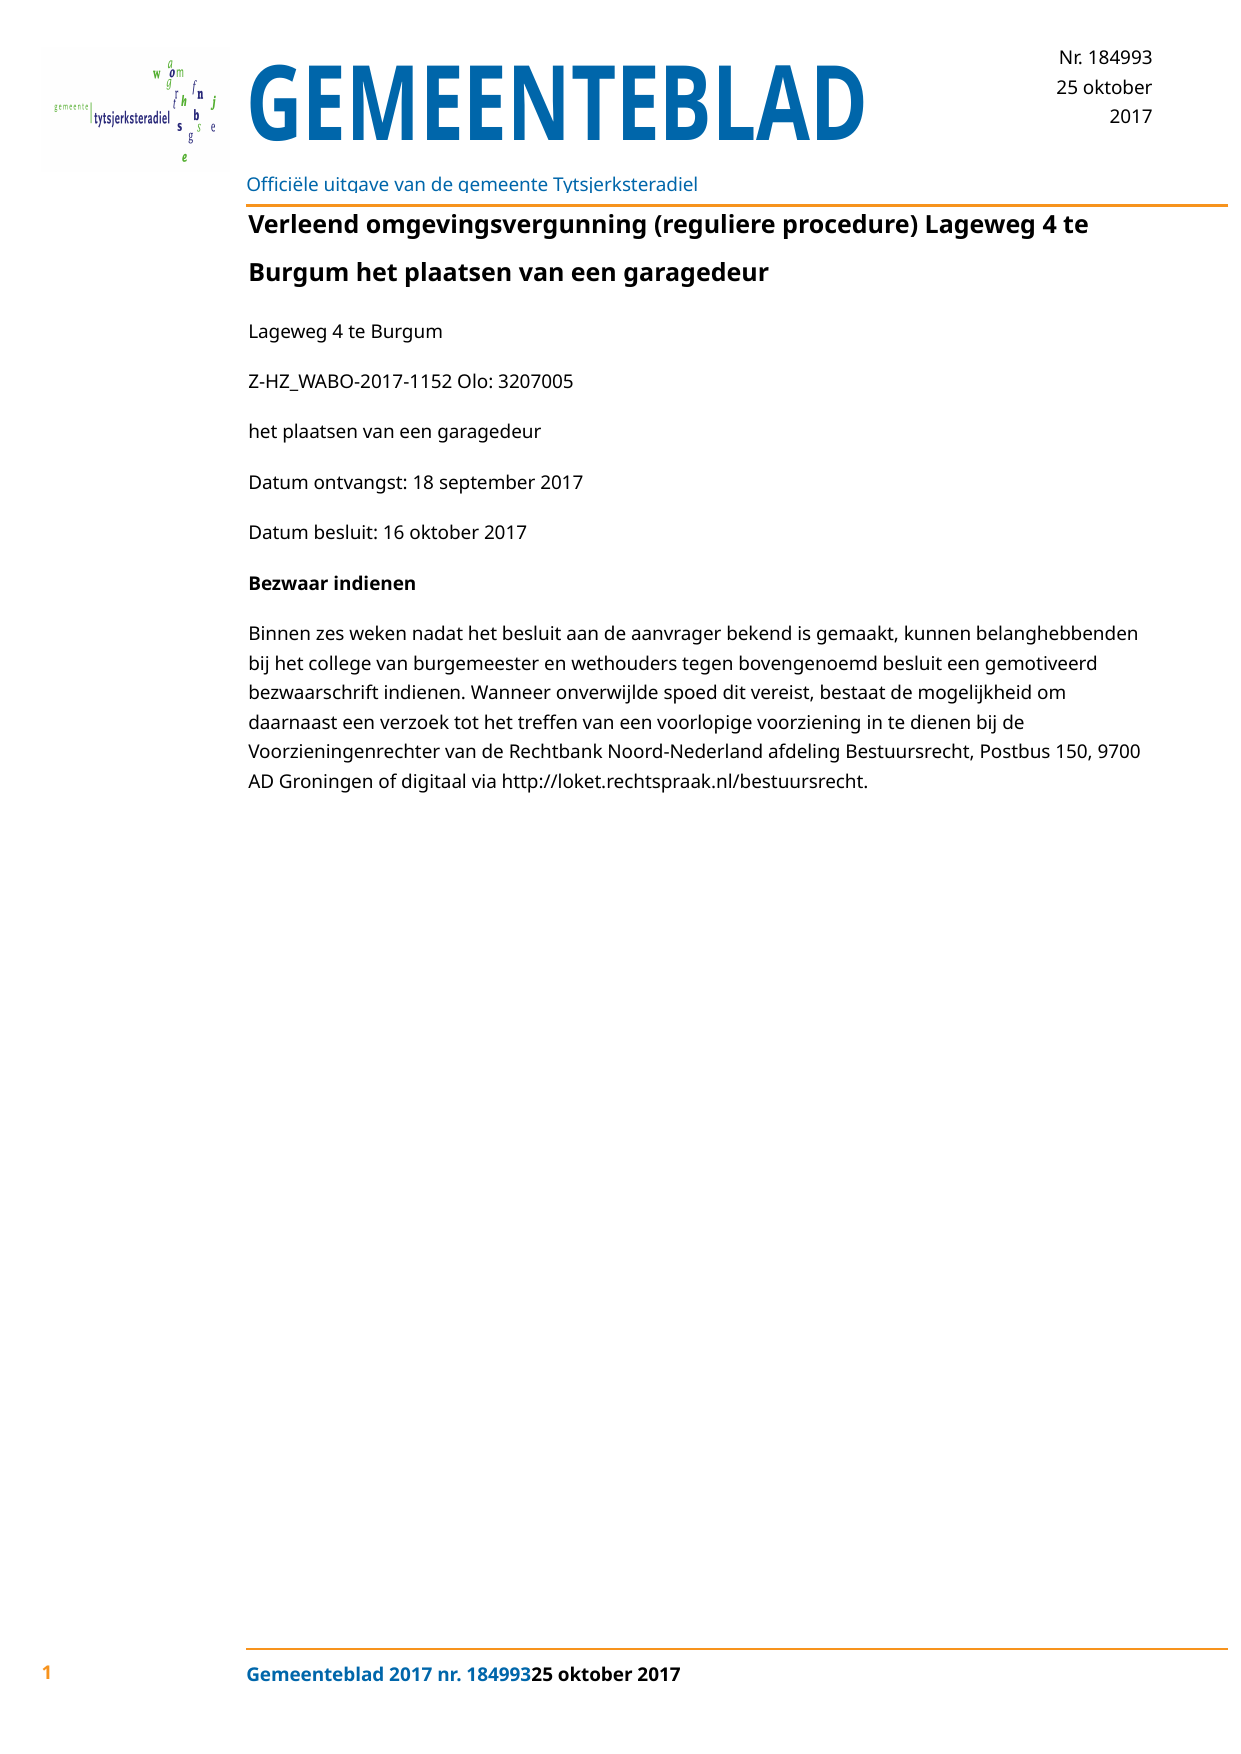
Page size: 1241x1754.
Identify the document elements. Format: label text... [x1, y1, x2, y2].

text het plaatsen van een garagedeur [248, 419, 1152, 444]
picture [41, 47, 231, 172]
text Verleend omgevingsvergunning (reguliere procedure) Lageweg 4 te Burgum het plaatsen van een garagedeur [248, 207, 1152, 288]
text Bezwaar indienen [248, 570, 1152, 596]
text Binnen zes weken nadat het besluit aan de aanvrager bekend is gemaakt, kunnen belanghebbenden bij het college van burgemeester en wethouders tegen bovengenoemd besluit een gemotiveerd bezwaarschrift indienen. Wanneer onverwijlde spoed dit vereist, bestaat de mogelijkheid om daarnaast een verzoek tot het treffen van een voorlopige voorziening in te dienen bij de Voorzieningenrechter van de Rechtbank Noord-Nederland afdeling Bestuursrecht, Postbus 150, 9700 AD Groningen of digitaal via http://loket.rechtspraak.nl/bestuursrecht. [248, 620, 1152, 794]
text Z-HZ_WABO-2017-1152 Olo: 3207005 [248, 368, 1152, 394]
text Lageweg 4 te Burgum [248, 318, 1152, 344]
text Datum ontvangst: 18 september 2017 [248, 469, 1152, 495]
text Datum besluit: 16 oktober 2017 [248, 519, 1152, 545]
